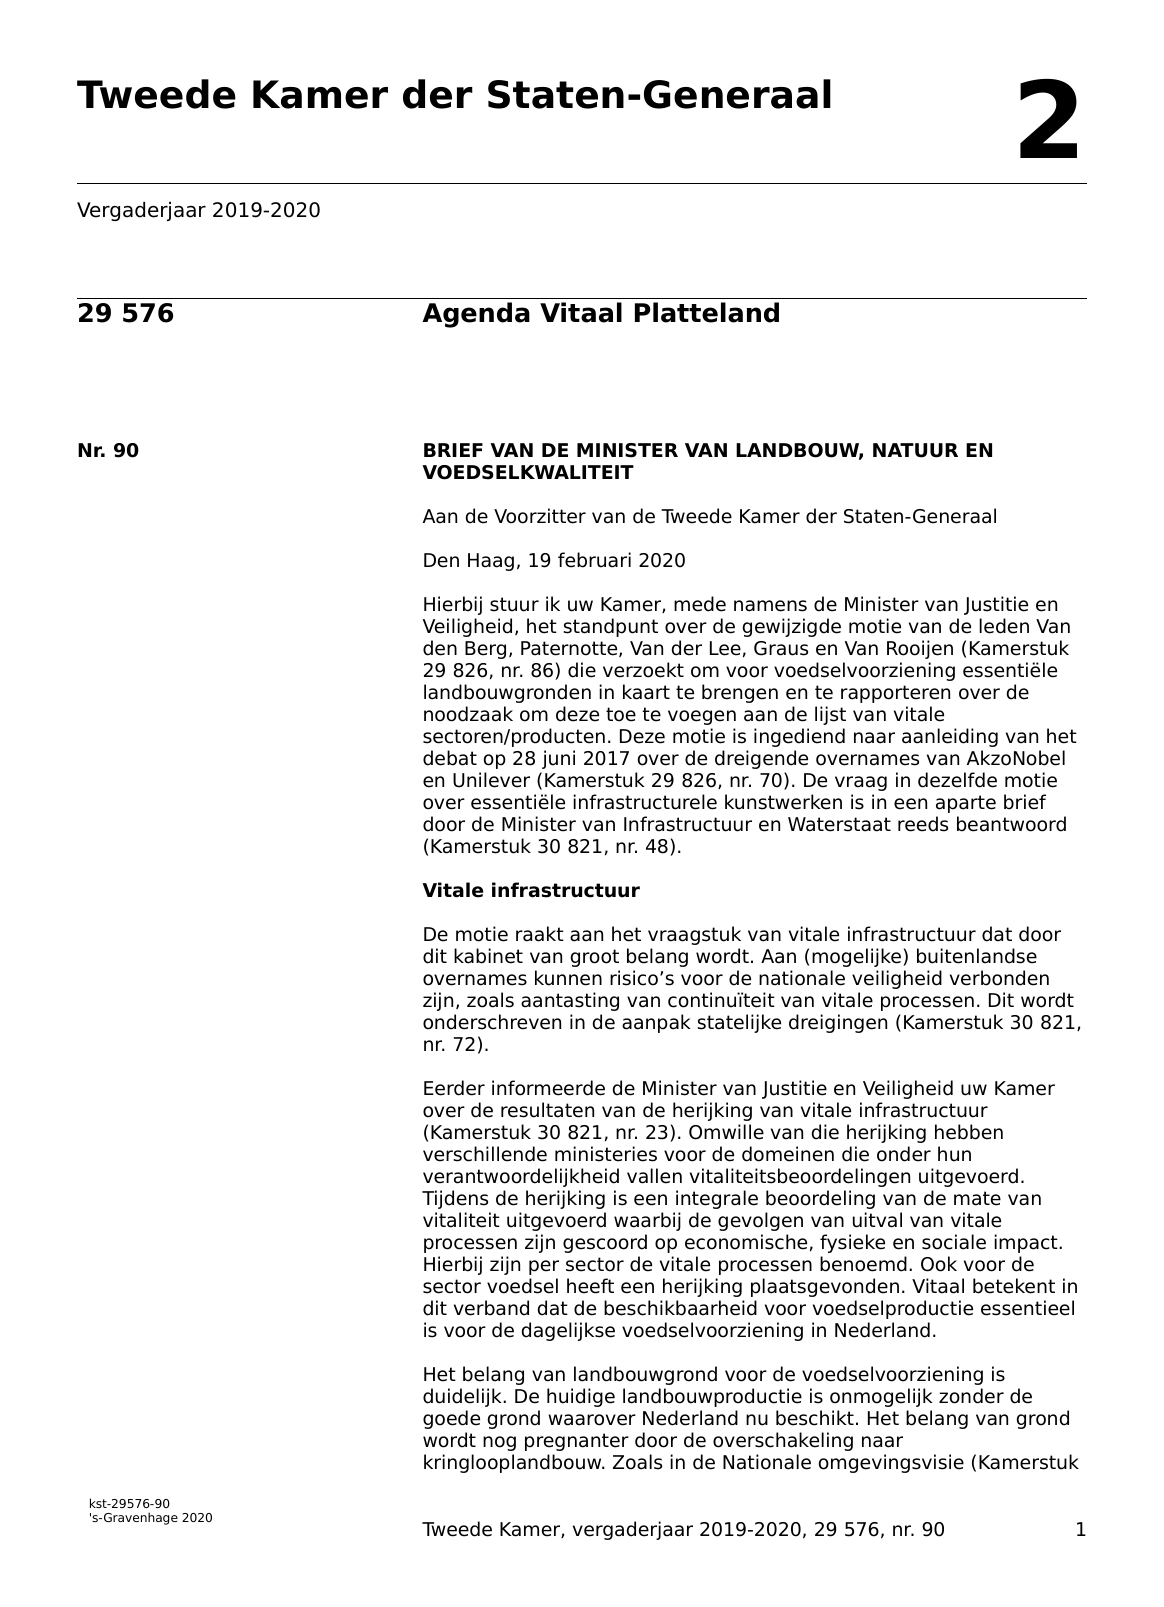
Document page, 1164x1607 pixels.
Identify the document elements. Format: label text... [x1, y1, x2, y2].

text Aan de Voorzitter van de Tweede Kamer der Staten-Generaal [422, 506, 1087, 528]
text Den Haag, 19 februari 2020 [422, 550, 1087, 572]
text kst-29576-90 [88, 1497, 323, 1511]
text 's-Gravenhage 2020 [88, 1511, 323, 1525]
table_header 2 [886, 59, 1087, 183]
text De motie raakt aan het vraagstuk van vitale infrastructuur dat door dit kabinet van groot belang wordt. Aan (mogelijke) buitenlandse overnames kunnen risico’s voor de nationale veiligheid verbonden zijn, zoals aantasting van continuïteit van vitale processen. Dit wordt onderschreven in de aanpak statelijke dreigingen (Kamerstuk 30 821, nr. 72). [422, 924, 1087, 1056]
subtitle Vitale infrastructuur [422, 880, 1087, 902]
text Het belang van landbouwgrond voor de voedselvoorziening is duidelijk. De huidige landbouwproductie is onmogelijk zonder de goede grond waarover Nederland nu beschikt. Het belang van grond wordt nog pregnanter door de overschakeling naar kringlooplandbouw. Zoals in de Nationale omgevingsvisie (Kamerstuk [422, 1364, 1087, 1474]
table_header Tweede Kamer der Staten-Generaal [77, 59, 886, 183]
subtitle 29 576 Agenda Vitaal Platteland [77, 299, 1087, 329]
table_cell Vergaderjaar 2019-2020 [77, 184, 1087, 298]
subtitle Nr. 90 BRIEF VAN DE MINISTER VAN LANDBOUW, NATUUR EN VOEDSELKWALITEIT [77, 440, 1087, 484]
text Eerder informeerde de Minister van Justitie en Veiligheid uw Kamer over de resultaten van de herijking van vitale infrastructuur (Kamerstuk 30 821, nr. 23). Omwille van die herijking hebben verschillende ministeries voor de domeinen die onder hun verantwoordelijkheid vallen vitaliteitsbeoordelingen uitgevoerd. Tijdens de herijking is een integrale beoordeling van de mate van vitaliteit uitgevoerd waarbij de gevolgen van uitval van vitale processen zijn gescoord op economische, fysieke en sociale impact. Hierbij zijn per sector de vitale processen benoemd. Ook voor de sector voedsel heeft een herijking plaatsgevonden. Vitaal betekent in dit verband dat de beschikbaarheid voor voedselproductie essentieel is voor de dagelijkse voedselvoorziening in Nederland. [422, 1078, 1087, 1342]
text Hierbij stuur ik uw Kamer, mede namens de Minister van Justitie en Veiligheid, het standpunt over de gewijzigde motie van de leden Van den Berg, Paternotte, Van der Lee, Graus en Van Rooijen (Kamerstuk 29 826, nr. 86) die verzoekt om voor voedselvoorziening essentiële landbouwgronden in kaart te brengen en te rapporteren over de noodzaak om deze toe te voegen aan de lijst van vitale sectoren/producten. Deze motie is ingediend naar aanleiding van het debat op 28 juni 2017 over de dreigende overnames van AkzoNobel en Unilever (Kamerstuk 29 826, nr. 70). De vraag in dezelfde motie over essentiële infrastructurele kunstwerken is in een aparte brief door de Minister van Infrastructuur en Waterstaat reeds beantwoord (Kamerstuk 30 821, nr. 48). [422, 594, 1087, 858]
